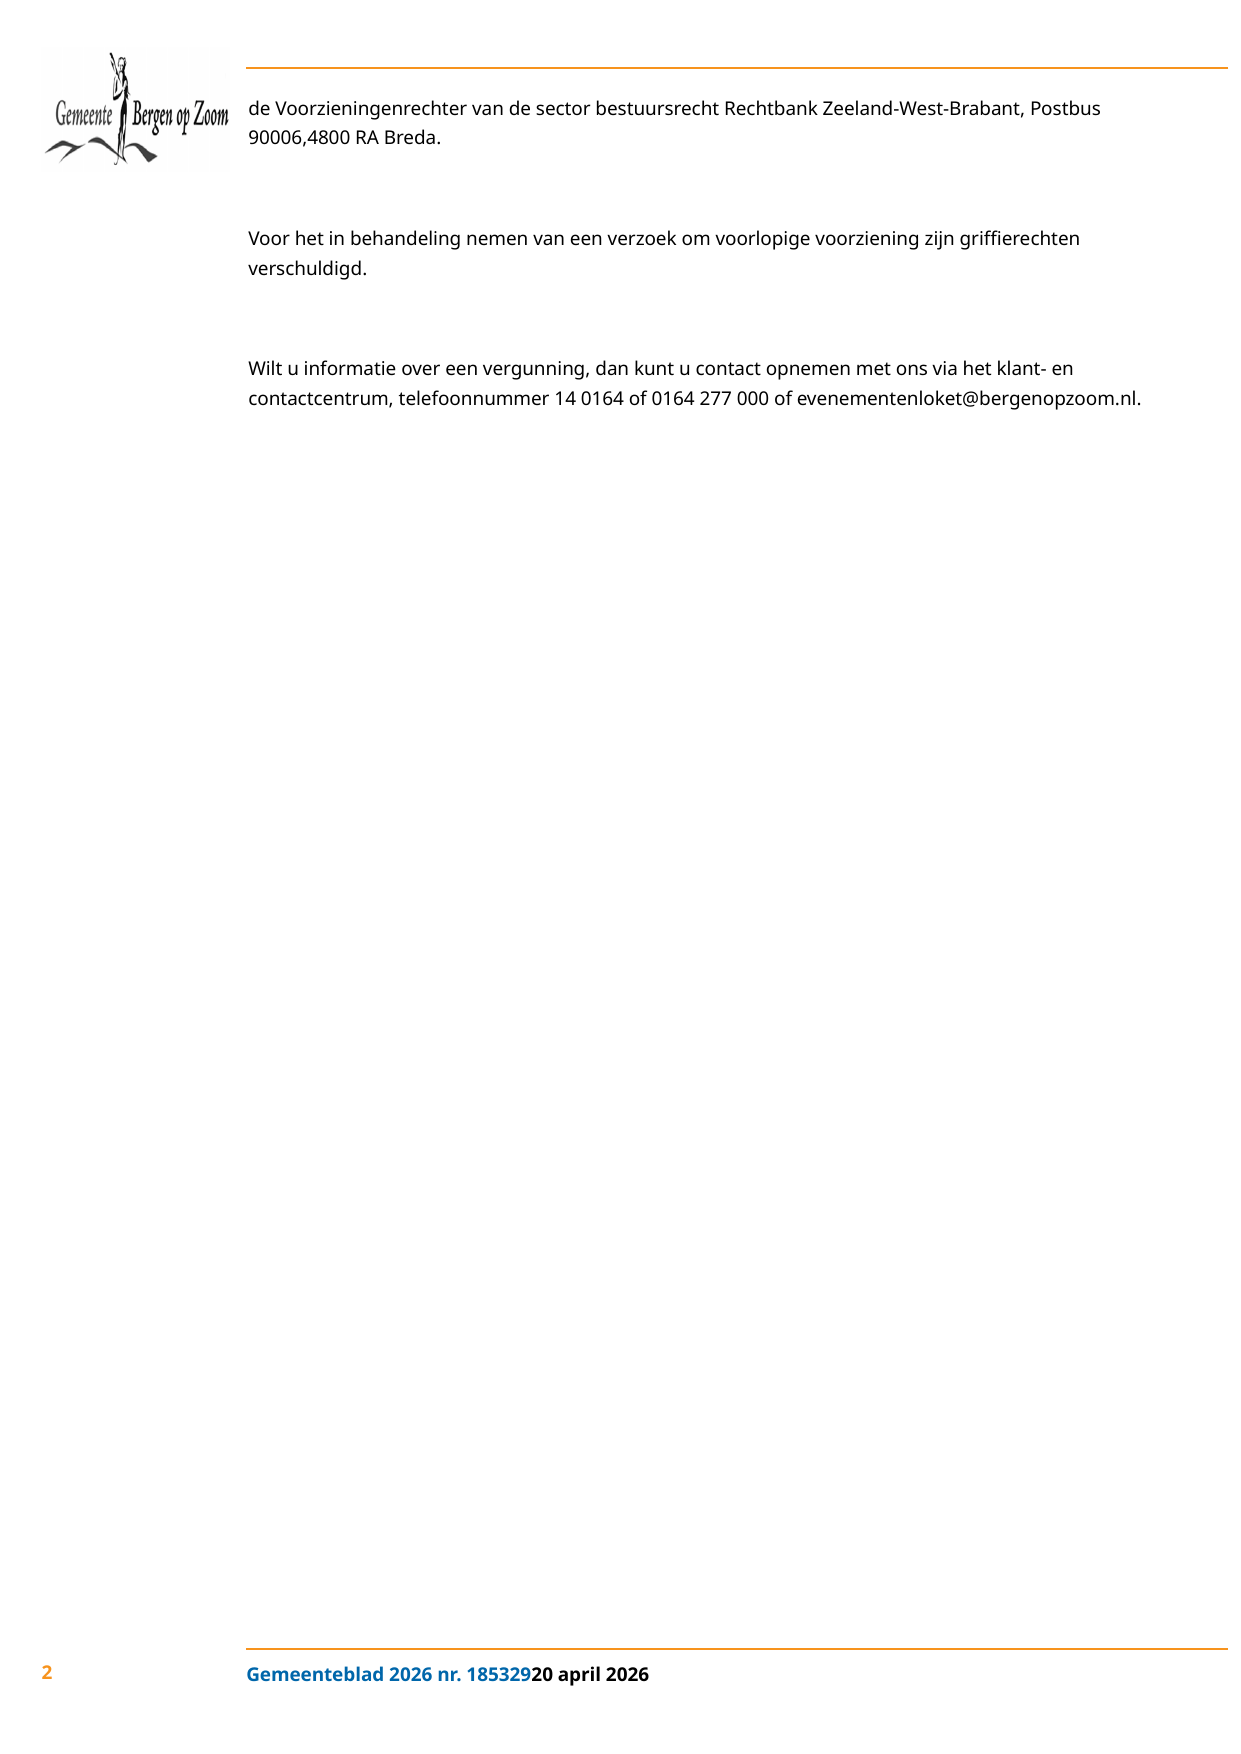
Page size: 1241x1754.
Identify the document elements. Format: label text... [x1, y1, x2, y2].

text Wilt u informatie over een vergunning, dan kunt u contact opnemen met ons via het klant- en contactcentrum, telefoonnummer 14 0164 of 0164 277 000 of evenementenloket@bergenopzoom.nl. [248, 356, 1152, 411]
picture [41, 47, 231, 172]
text de Voorzieningenrechter van de sector bestuursrecht Rechtbank Zeeland-West-Brabant, Postbus 90006,4800 RA Breda. [248, 95, 1152, 150]
text Voor het in behandeling nemen van een verzoek om voorlopige voorziening zijn griffierechten verschuldigd. [248, 225, 1152, 281]
